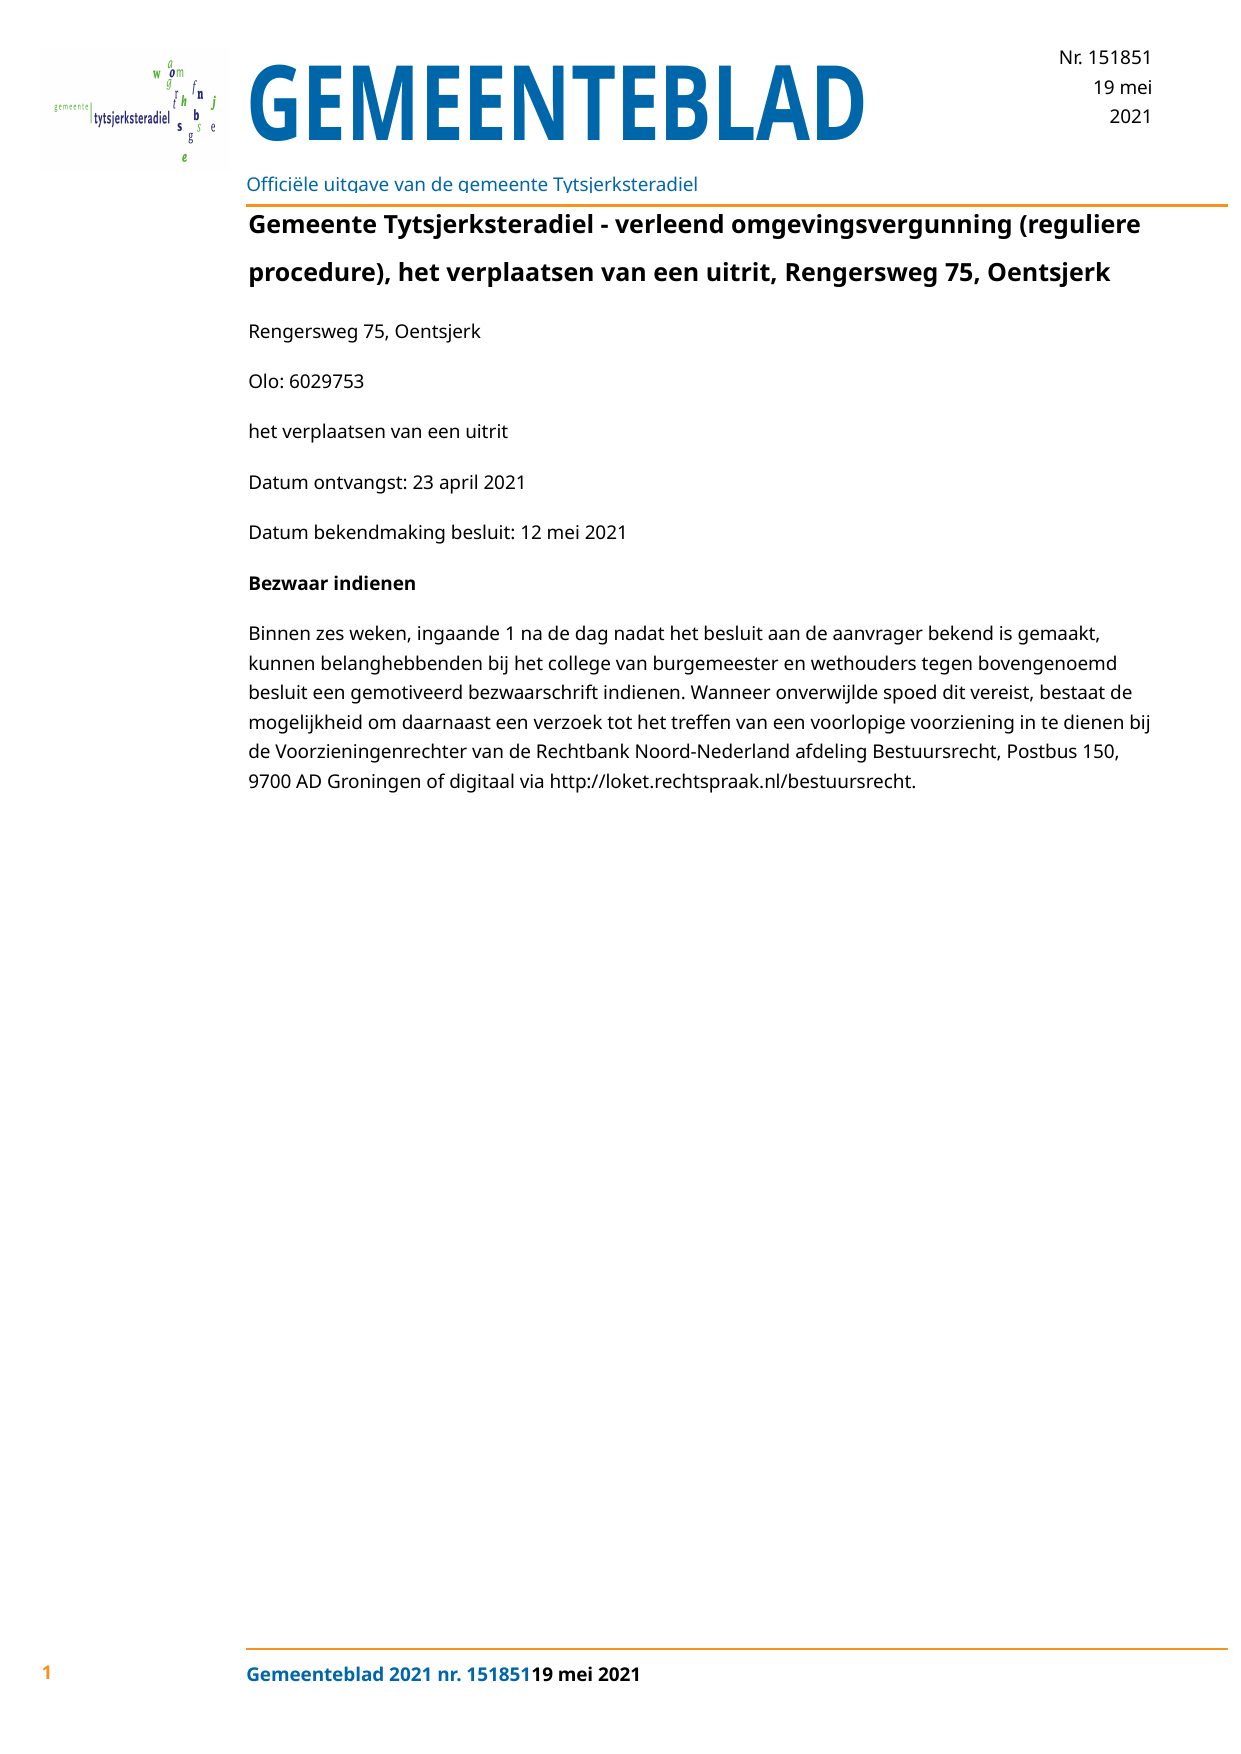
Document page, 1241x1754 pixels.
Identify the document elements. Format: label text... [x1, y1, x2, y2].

text het verplaatsen van een uitrit [248, 419, 1152, 444]
text Datum ontvangst: 23 april 2021 [248, 469, 1152, 495]
text Binnen zes weken, ingaande 1 na de dag nadat het besluit aan de aanvrager bekend is gemaakt, kunnen belanghebbenden bij het college van burgemeester en wethouders tegen bovengenoemd besluit een gemotiveerd bezwaarschrift indienen. Wanneer onverwijlde spoed dit vereist, bestaat de mogelijkheid om daarnaast een verzoek tot het treffen van een voorlopige voorziening in te dienen bij de Voorzieningenrechter van de Rechtbank Noord-Nederland afdeling Bestuursrecht, Postbus 150, 9700 AD Groningen of digitaal via http://loket.rechtspraak.nl/bestuursrecht. [248, 620, 1152, 794]
text Gemeente Tytsjerksteradiel - verleend omgevingsvergunning (reguliere procedure), het verplaatsen van een uitrit, Rengersweg 75, Oentsjerk [248, 207, 1152, 288]
picture [41, 47, 231, 172]
text Datum bekendmaking besluit: 12 mei 2021 [248, 519, 1152, 545]
text Rengersweg 75, Oentsjerk [248, 318, 1152, 344]
text Bezwaar indienen [248, 570, 1152, 596]
text Olo: 6029753 [248, 368, 1152, 394]
